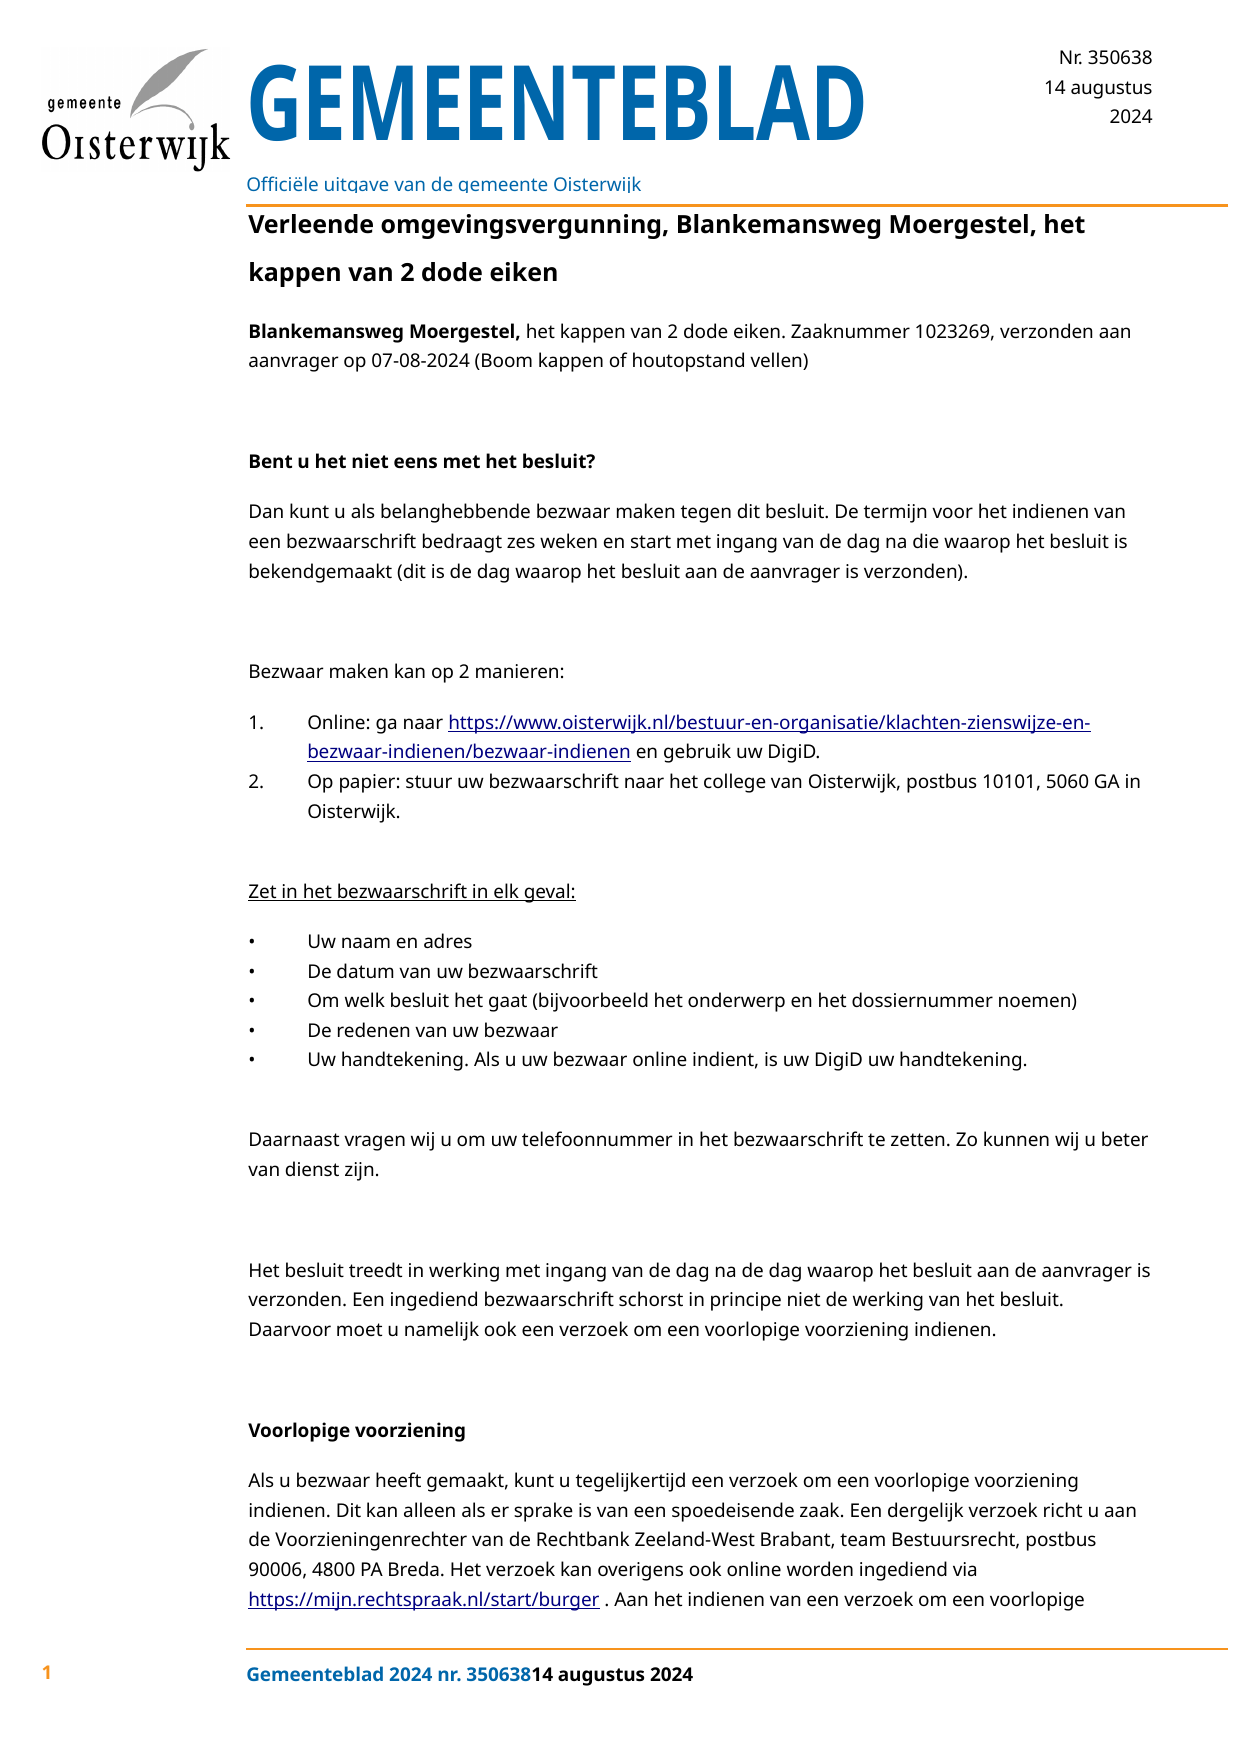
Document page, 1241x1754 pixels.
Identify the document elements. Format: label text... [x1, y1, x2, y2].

list Op papier: stuur uw bezwaarschrift naar het college van Oisterwijk, postbus 10101, 5060 GA in Oisterwijk. [248, 768, 1152, 824]
text Het besluit treedt in werking met ingang van de dag na de dag waarop het besluit aan de aanvrager is verzonden. Een ingediend bezwaarschrift schorst in principe niet de werking van het besluit. Daarvoor moet u namelijk ook een verzoek om een voorlopige voorziening indienen. [248, 1257, 1152, 1342]
text Zet in het bezwaarschrift in elk geval: [248, 878, 1152, 904]
text Bent u het niet eens met het besluit? [248, 448, 1152, 474]
picture [41, 47, 231, 172]
text Voorlopige voorziening [248, 1417, 1152, 1443]
text Als u bezwaar heeft gemaakt, kunt u tegelijkertijd een verzoek om een voorlopige voorziening indienen. Dit kan alleen als er sprake is van een spoedeisende zaak. Een dergelijk verzoek richt u aan de Voorzieningenrechter van de Rechtbank Zeeland-West Brabant, team Bestuursrecht, postbus 90006, 4800 PA Breda. Het verzoek kan overigens ook online worden ingediend via https://mijn.rechtspraak.nl/start/burger . Aan het indienen van een verzoek om een voorlopige [248, 1467, 1152, 1612]
text Bezwaar maken kan op 2 manieren: [248, 659, 1152, 684]
text Verleende omgevingsvergunning, Blankemansweg Moergestel, het kappen van 2 dode eiken [248, 207, 1152, 288]
list Uw handtekening. Als u uw bezwaar online indient, is uw DigiD uw handtekening. [248, 1047, 1152, 1072]
list Online: ga naar https://www.oisterwijk.nl/bestuur-en-organisatie/klachten-zienswijze-en-bezwaar-indienen/bezwaar-indienen en gebruik uw DigiD. [248, 709, 1152, 764]
text Daarnaast vragen wij u om uw telefoonnummer in het bezwaarschrift te zetten. Zo kunnen wij u beter van dienst zijn. [248, 1127, 1152, 1182]
text Blankemansweg Moergestel, het kappen van 2 dode eiken. Zaaknummer 1023269, verzonden aan aanvrager op 07-08-2024 (Boom kappen of houtopstand vellen) [248, 318, 1152, 373]
list De datum van uw bezwaarschrift [248, 958, 1152, 984]
list De redenen van uw bezwaar [248, 1017, 1152, 1043]
list Uw naam en adres [248, 928, 1152, 954]
list Om welk besluit het gaat (bijvoorbeeld het onderwerp en het dossiernummer noemen) [248, 987, 1152, 1013]
text Dan kunt u als belanghebbende bezwaar maken tegen dit besluit. De termijn voor het indienen van een bezwaarschrift bedraagt zes weken en start met ingang van de dag na die waarop het besluit is bekendgemaakt (dit is de dag waarop het besluit aan de aanvrager is verzonden). [248, 499, 1152, 584]
